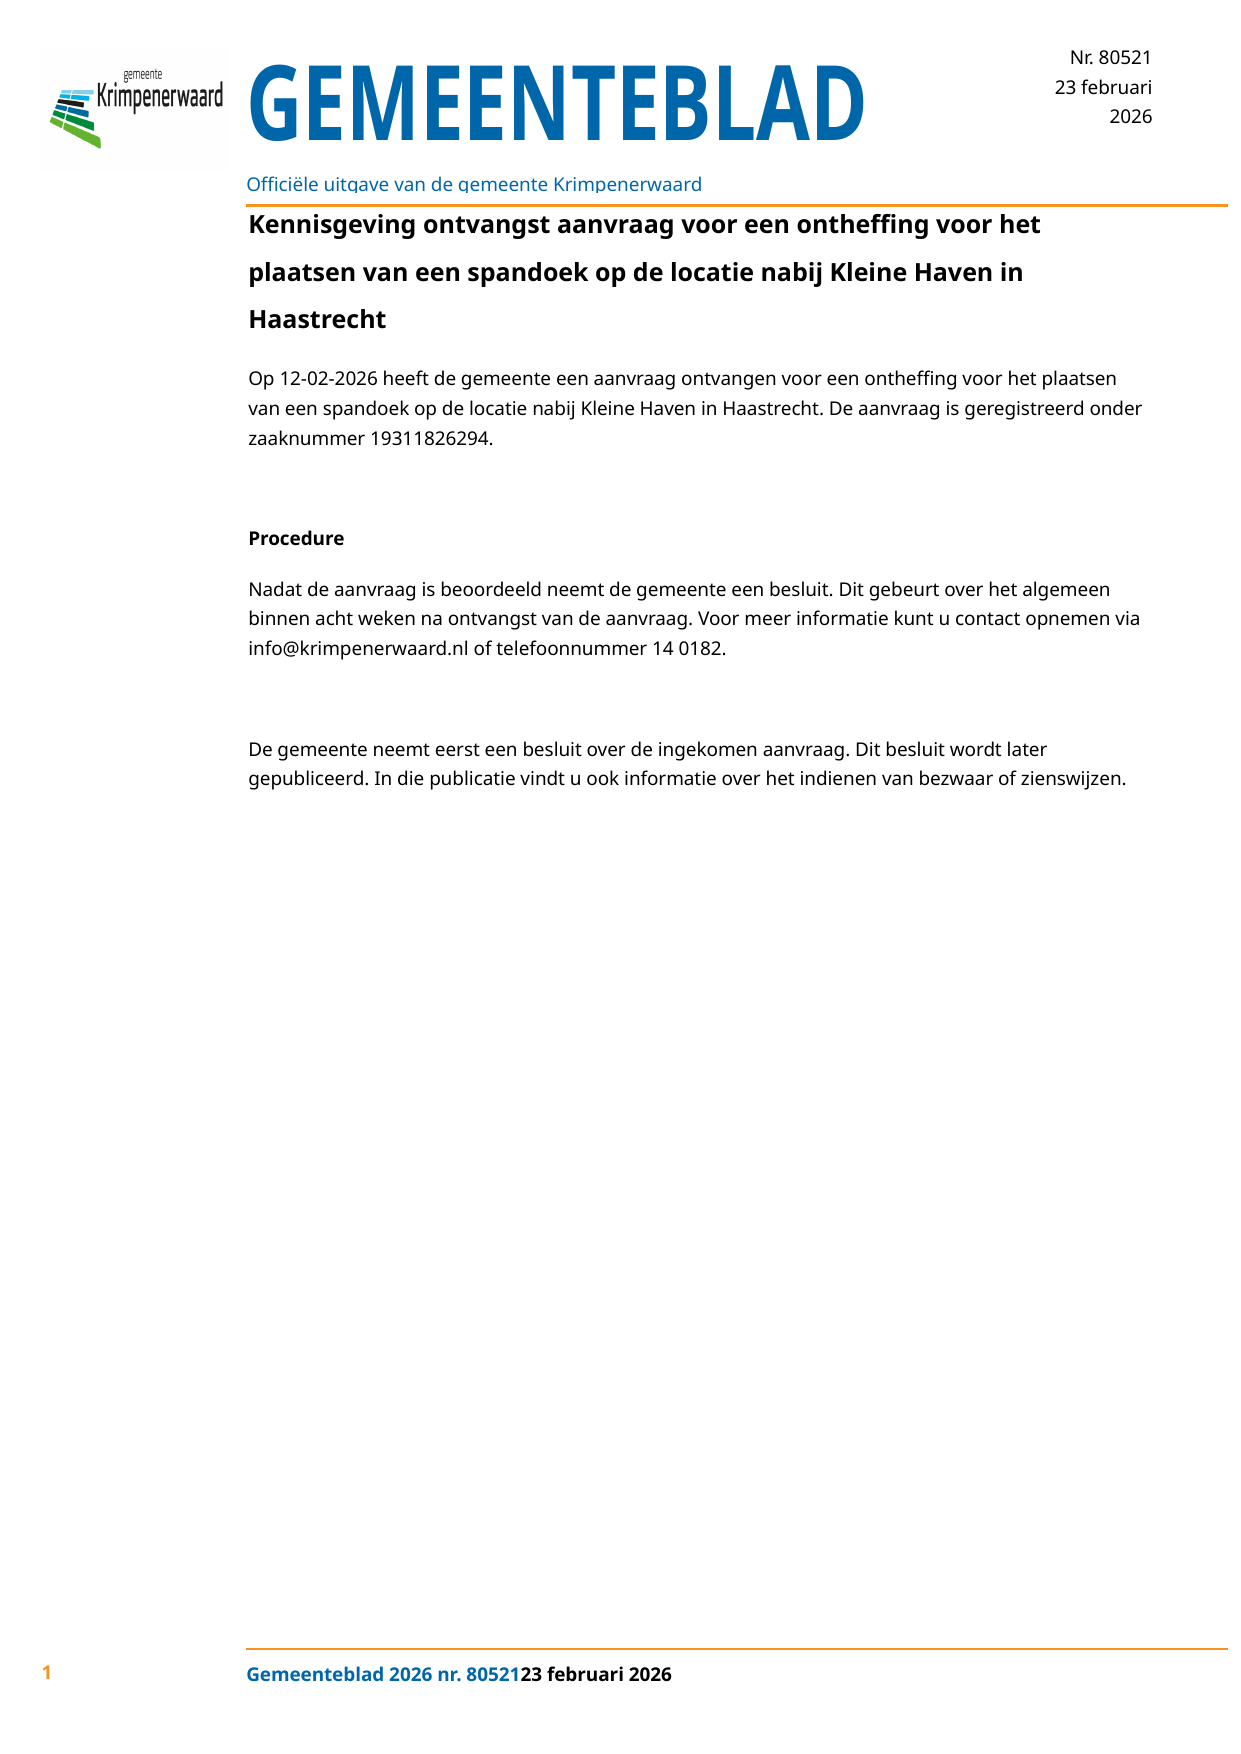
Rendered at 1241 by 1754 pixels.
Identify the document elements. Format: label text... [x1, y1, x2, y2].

text De gemeente neemt eerst een besluit over de ingekomen aanvraag. Dit besluit wordt later gepubliceerd. In die publicatie vindt u ook informatie over het indienen van bezwaar of zienswijzen. [248, 736, 1152, 791]
text Procedure [248, 526, 1152, 551]
text Kennisgeving ontvangst aanvraag voor een ontheffing voor het plaatsen van een spandoek op de locatie nabij Kleine Haven in Haastrecht [248, 207, 1152, 336]
text Op 12-02-2026 heeft de gemeente een aanvraag ontvangen voor een ontheffing voor het plaatsen van een spandoek op de locatie nabij Kleine Haven in Haastrecht. De aanvraag is geregistreerd onder zaaknummer 19311826294. [248, 366, 1152, 450]
picture [41, 47, 231, 172]
text Nadat de aanvraag is beoordeeld neemt de gemeente een besluit. Dit gebeurt over het algemeen binnen acht weken na ontvangst van de aanvraag. Voor meer informatie kunt u contact opnemen via info@krimpenerwaard.nl of telefoonnummer 14 0182. [248, 576, 1152, 661]
